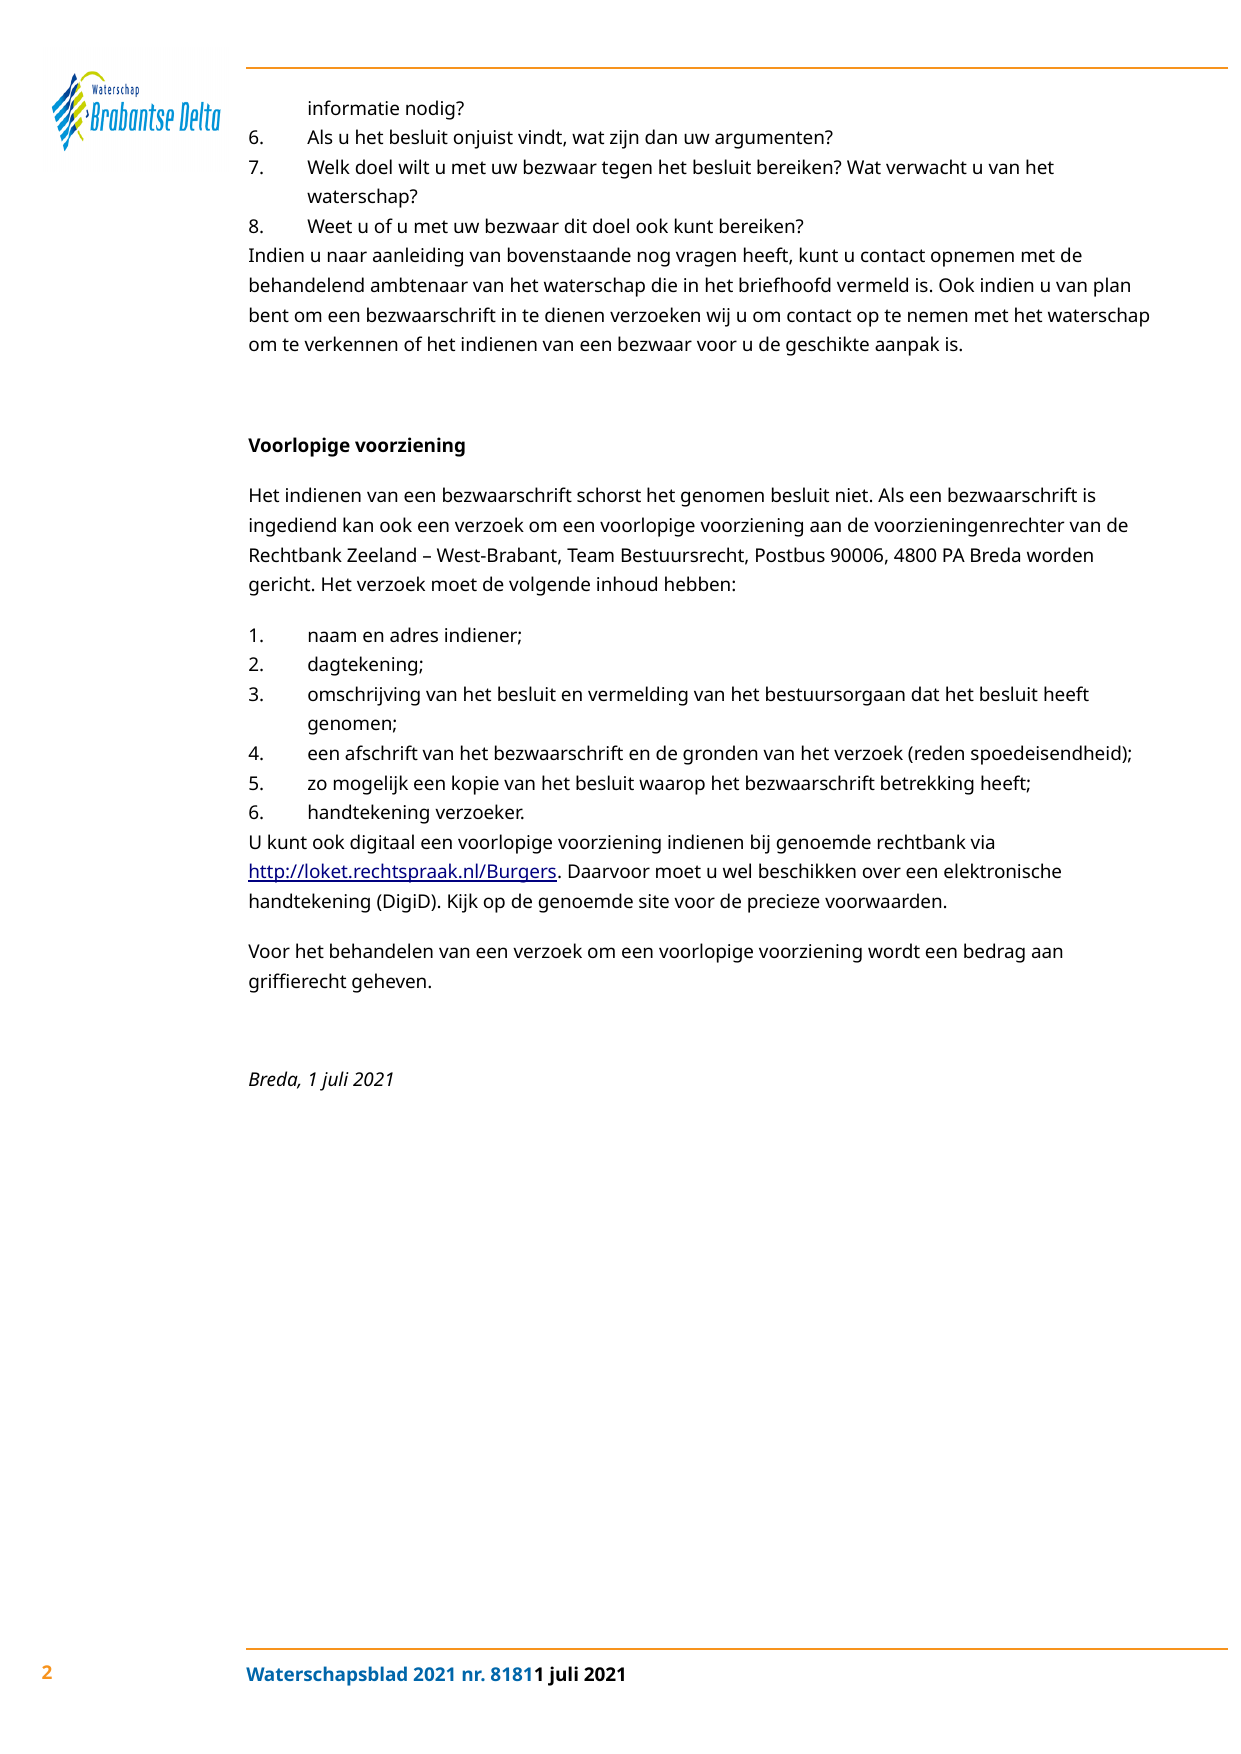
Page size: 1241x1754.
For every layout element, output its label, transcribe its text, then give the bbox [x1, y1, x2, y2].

list Weet u of u met uw bezwaar dit doel ook kunt bereiken? [248, 213, 1152, 239]
text Indien u naar aanleiding van bovenstaande nog vragen heeft, kunt u contact opnemen met de behandelend ambtenaar van het waterschap die in het briefhoofd vermeld is. Ook indien u van plan bent om een bezwaarschrift in te dienen verzoeken wij u om contact op te nemen met het waterschap om te verkennen of het indienen van een bezwaar voor u de geschikte aanpak is. [248, 243, 1152, 357]
list naam en adres indiener; [248, 622, 1152, 648]
list Als u het besluit onjuist vindt, wat zijn dan uw argumenten? [248, 124, 1152, 150]
picture [41, 47, 231, 172]
list omschrijving van het besluit en vermelding van het bestuursorgaan dat het besluit heeft genomen; [248, 681, 1152, 736]
list dagtekening; [248, 651, 1152, 677]
text Voorlopige voorziening [248, 432, 1152, 458]
list zo mogelijk een kopie van het besluit waarop het bezwaarschrift betrekking heeft; [248, 770, 1152, 796]
text Breda, 1 juli 2021 [248, 1066, 1152, 1092]
list informatie nodig? [248, 95, 1152, 121]
text U kunt ook digitaal een voorlopige voorziening indienen bij genoemde rechtbank via http://loket.rechtspraak.nl/Burgers. Daarvoor moet u wel beschikken over een elektronische handtekening (DigiD). Kijk op de genoemde site voor de precieze voorwaarden. [248, 829, 1152, 914]
text Voor het behandelen van een verzoek om een voorlopige voorziening wordt een bedrag aan griffierecht geheven. [248, 938, 1152, 994]
text Het indienen van een bezwaarschrift schorst het genomen besluit niet. Als een bezwaarschrift is ingediend kan ook een verzoek om een voorlopige voorziening aan de voorzieningenrechter van de Rechtbank Zeeland – West-Brabant, Team Bestuursrecht, Postbus 90006, 4800 PA Breda worden gericht. Het verzoek moet de volgende inhoud hebben: [248, 483, 1152, 597]
list een afschrift van het bezwaarschrift en de gronden van het verzoek (reden spoedeisendheid); [248, 740, 1152, 766]
list handtekening verzoeker. [248, 799, 1152, 825]
list Welk doel wilt u met uw bezwaar tegen het besluit bereiken? Wat verwacht u van het waterschap? [248, 154, 1152, 209]
